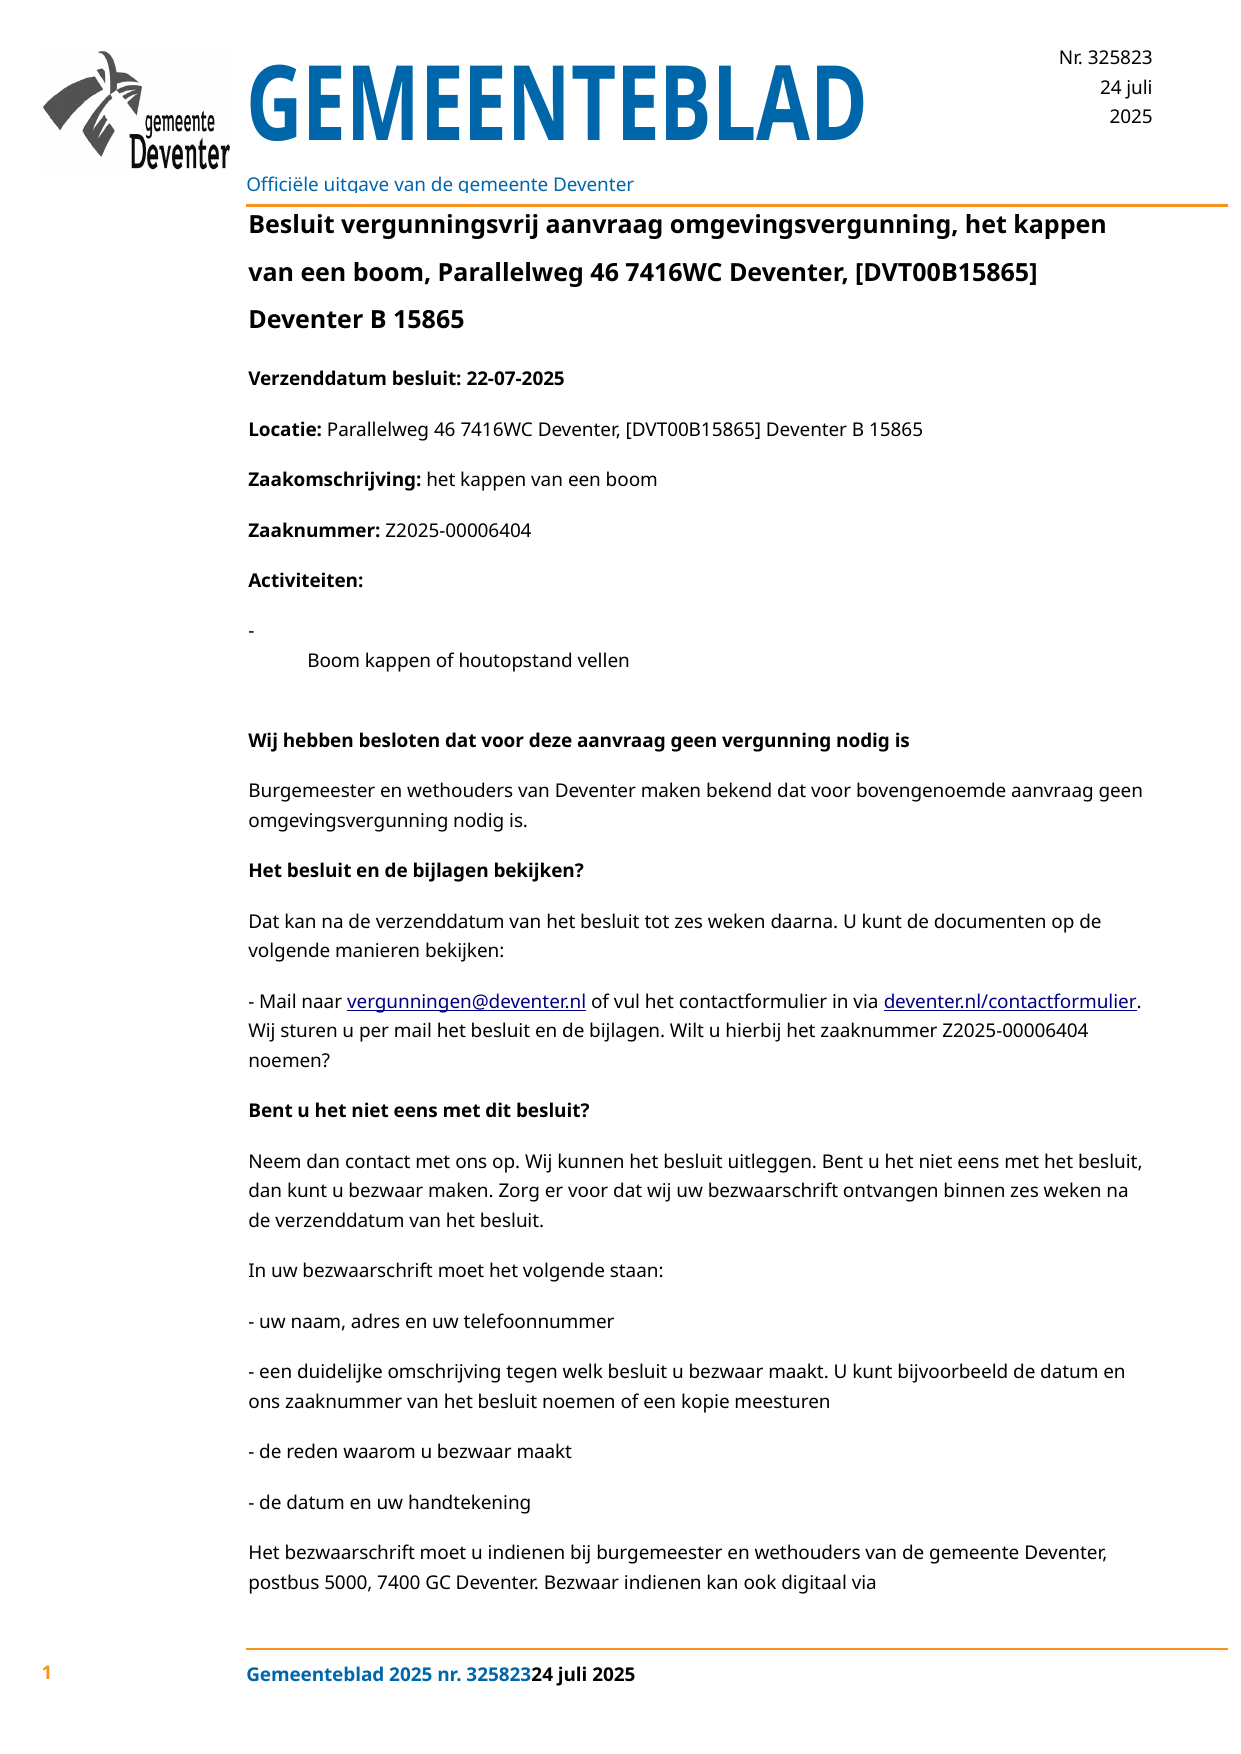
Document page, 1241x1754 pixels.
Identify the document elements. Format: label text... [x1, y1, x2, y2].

list Boom kappen of houtopstand vellen [248, 647, 1152, 673]
text In uw bezwaarschrift moet het volgende staan: [248, 1258, 1152, 1283]
text Het bezwaarschrift moet u indienen bij burgemeester en wethouders van de gemeente Deventer, postbus 5000, 7400 GC Deventer. Bezwaar indienen kan ook digitaal via [248, 1539, 1152, 1594]
text - een duidelijke omschrijving tegen welk besluit u bezwaar maakt. U kunt bijvoorbeeld de datum en ons zaaknummer van het besluit noemen of een kopie meesturen [248, 1358, 1152, 1414]
text Neem dan contact met ons op. Wij kunnen het besluit uitleggen. Bent u het niet eens met het besluit, dan kunt u bezwaar maken. Zorg er voor dat wij uw bezwaarschrift ontvangen binnen zes weken na de verzenddatum van het besluit. [248, 1148, 1152, 1233]
text Wij hebben besloten dat voor deze aanvraag geen vergunning nodig is [248, 727, 1152, 753]
text - de datum en uw handtekening [248, 1489, 1152, 1514]
text Bent u het niet eens met dit besluit? [248, 1098, 1152, 1123]
text - uw naam, adres en uw telefoonnummer [248, 1308, 1152, 1334]
text Het besluit en de bijlagen bekijken? [248, 858, 1152, 883]
text Verzenddatum besluit: 22-07-2025 [248, 366, 1152, 391]
text Zaakomschrijving: het kappen van een boom [248, 466, 1152, 492]
text Activiteiten: [248, 567, 1152, 593]
text Zaaknummer: Z2025-00006404 [248, 517, 1152, 542]
picture [41, 47, 231, 172]
text - Mail naar vergunningen@deventer.nl of vul het contactformulier in via deventer.nl/contactformulier. Wij sturen u per mail het besluit en de bijlagen. Wilt u hierbij het zaaknummer Z2025-00006404 noemen? [248, 988, 1152, 1073]
text Burgemeester en wethouders van Deventer maken bekend dat voor bovengenoemde aanvraag geen omgevingsvergunning nodig is. [248, 778, 1152, 833]
text Dat kan na de verzenddatum van het besluit tot zes weken daarna. U kunt de documenten op de volgende manieren bekijken: [248, 908, 1152, 963]
text Besluit vergunningsvrij aanvraag omgevingsvergunning, het kappen van een boom, Parallelweg 46 7416WC Deventer, [DVT00B15865] Deventer B 15865 [248, 207, 1152, 336]
text Locatie: Parallelweg 46 7416WC Deventer, [DVT00B15865] Deventer B 15865 [248, 416, 1152, 442]
text - de reden waarom u bezwaar maakt [248, 1438, 1152, 1464]
